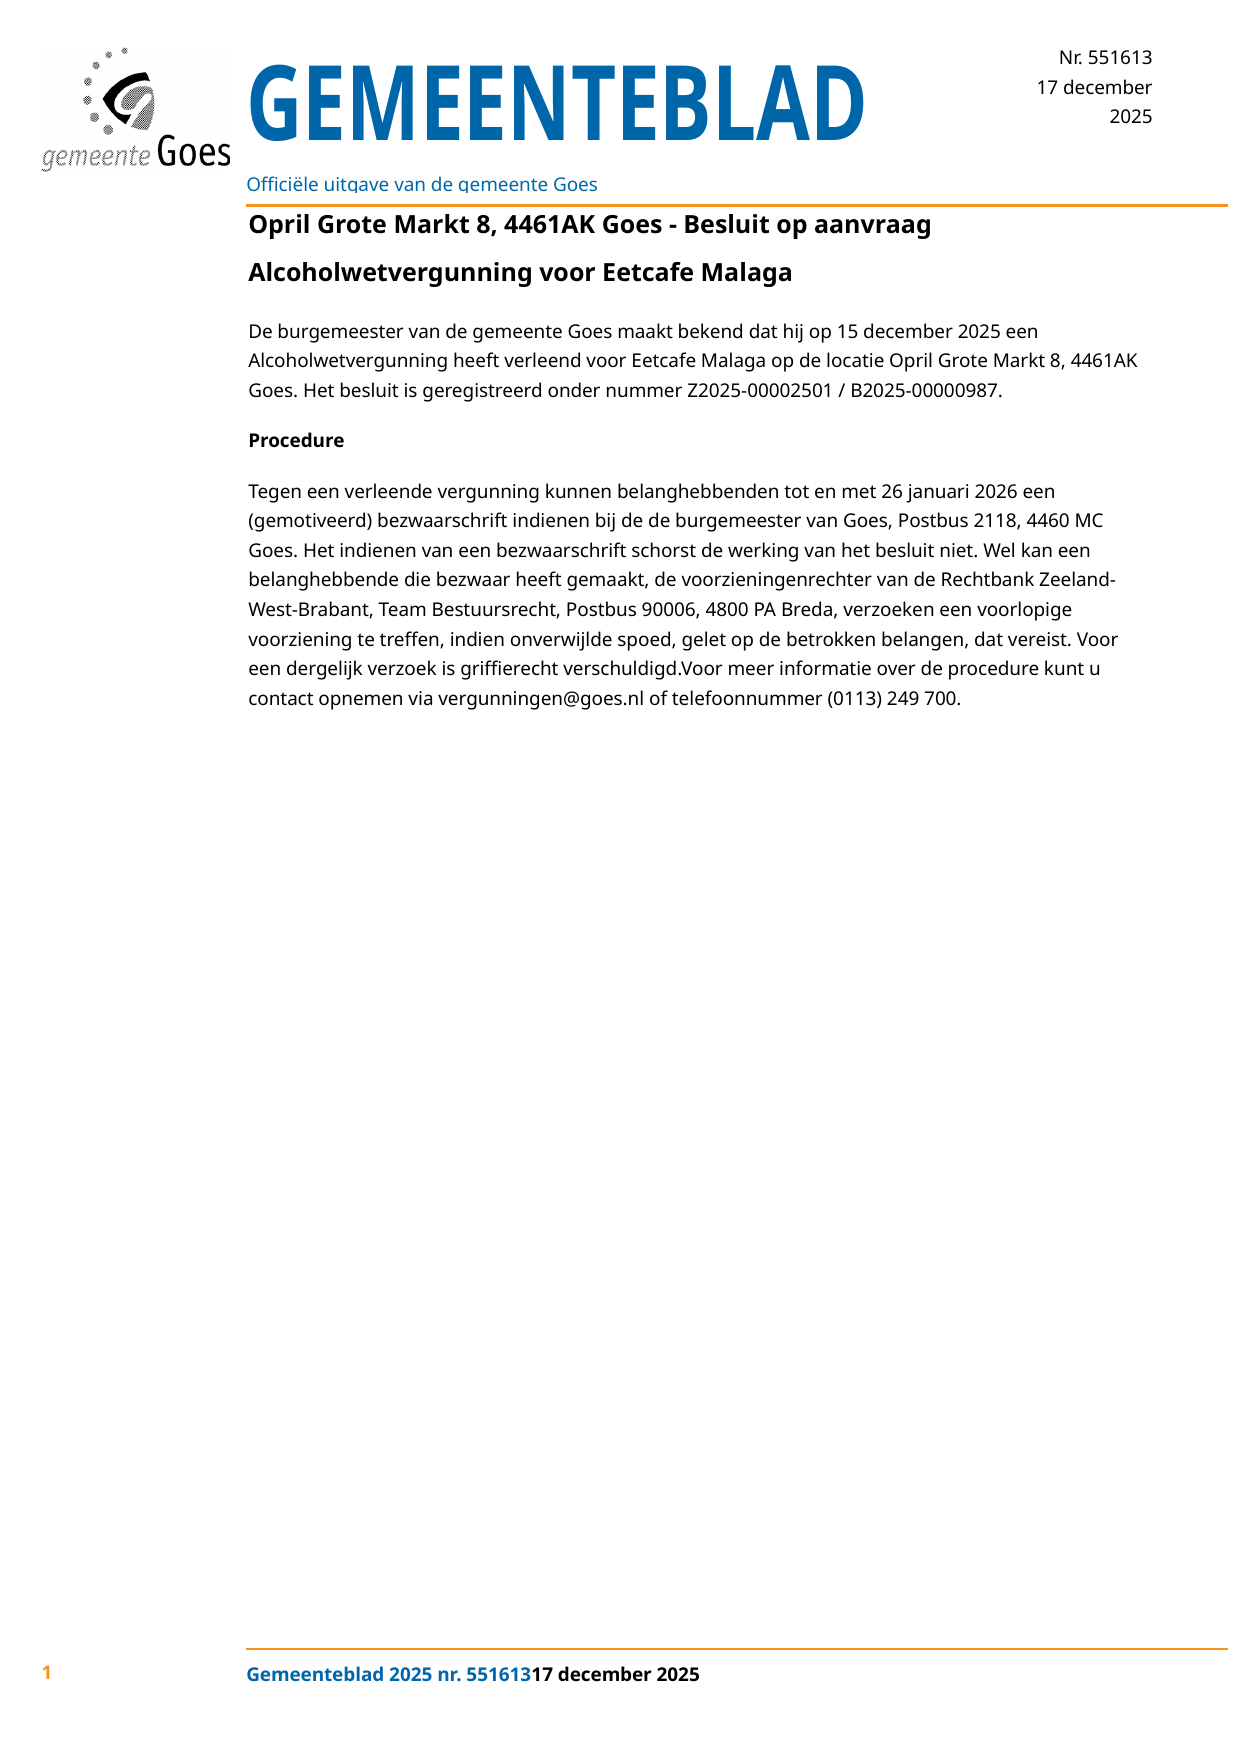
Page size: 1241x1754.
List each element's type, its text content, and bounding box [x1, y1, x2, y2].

text Opril Grote Markt 8, 4461AK Goes - Besluit op aanvraag Alcoholwetvergunning voor Eetcafe Malaga [248, 207, 1152, 288]
picture [41, 47, 231, 172]
text De burgemeester van de gemeente Goes maakt bekend dat hij op 15 december 2025 een Alcoholwetvergunning heeft verleend voor Eetcafe Malaga op de locatie Opril Grote Markt 8, 4461AK Goes. Het besluit is geregistreerd onder nummer Z2025-00002501 / B2025-00000987. [248, 318, 1152, 403]
text Procedure [248, 427, 1152, 453]
text Tegen een verleende vergunning kunnen belanghebbenden tot en met 26 januari 2026 een (gemotiveerd) bezwaarschrift indienen bij de de burgemeester van Goes, Postbus 2118, 4460 MC Goes. Het indienen van een bezwaarschrift schorst de werking van het besluit niet. Wel kan een belanghebbende die bezwaar heeft gemaakt, de voorzieningenrechter van de Rechtbank Zeeland-West-Brabant, Team Bestuursrecht, Postbus 90006, 4800 PA Breda, verzoeken een voorlopige voorziening te treffen, indien onverwijlde spoed, gelet op de betrokken belangen, dat vereist. Voor een dergelijk verzoek is griffierecht verschuldigd.Voor meer informatie over de procedure kunt u contact opnemen via vergunningen@goes.nl of telefoonnummer (0113) 249 700. [248, 478, 1152, 711]
